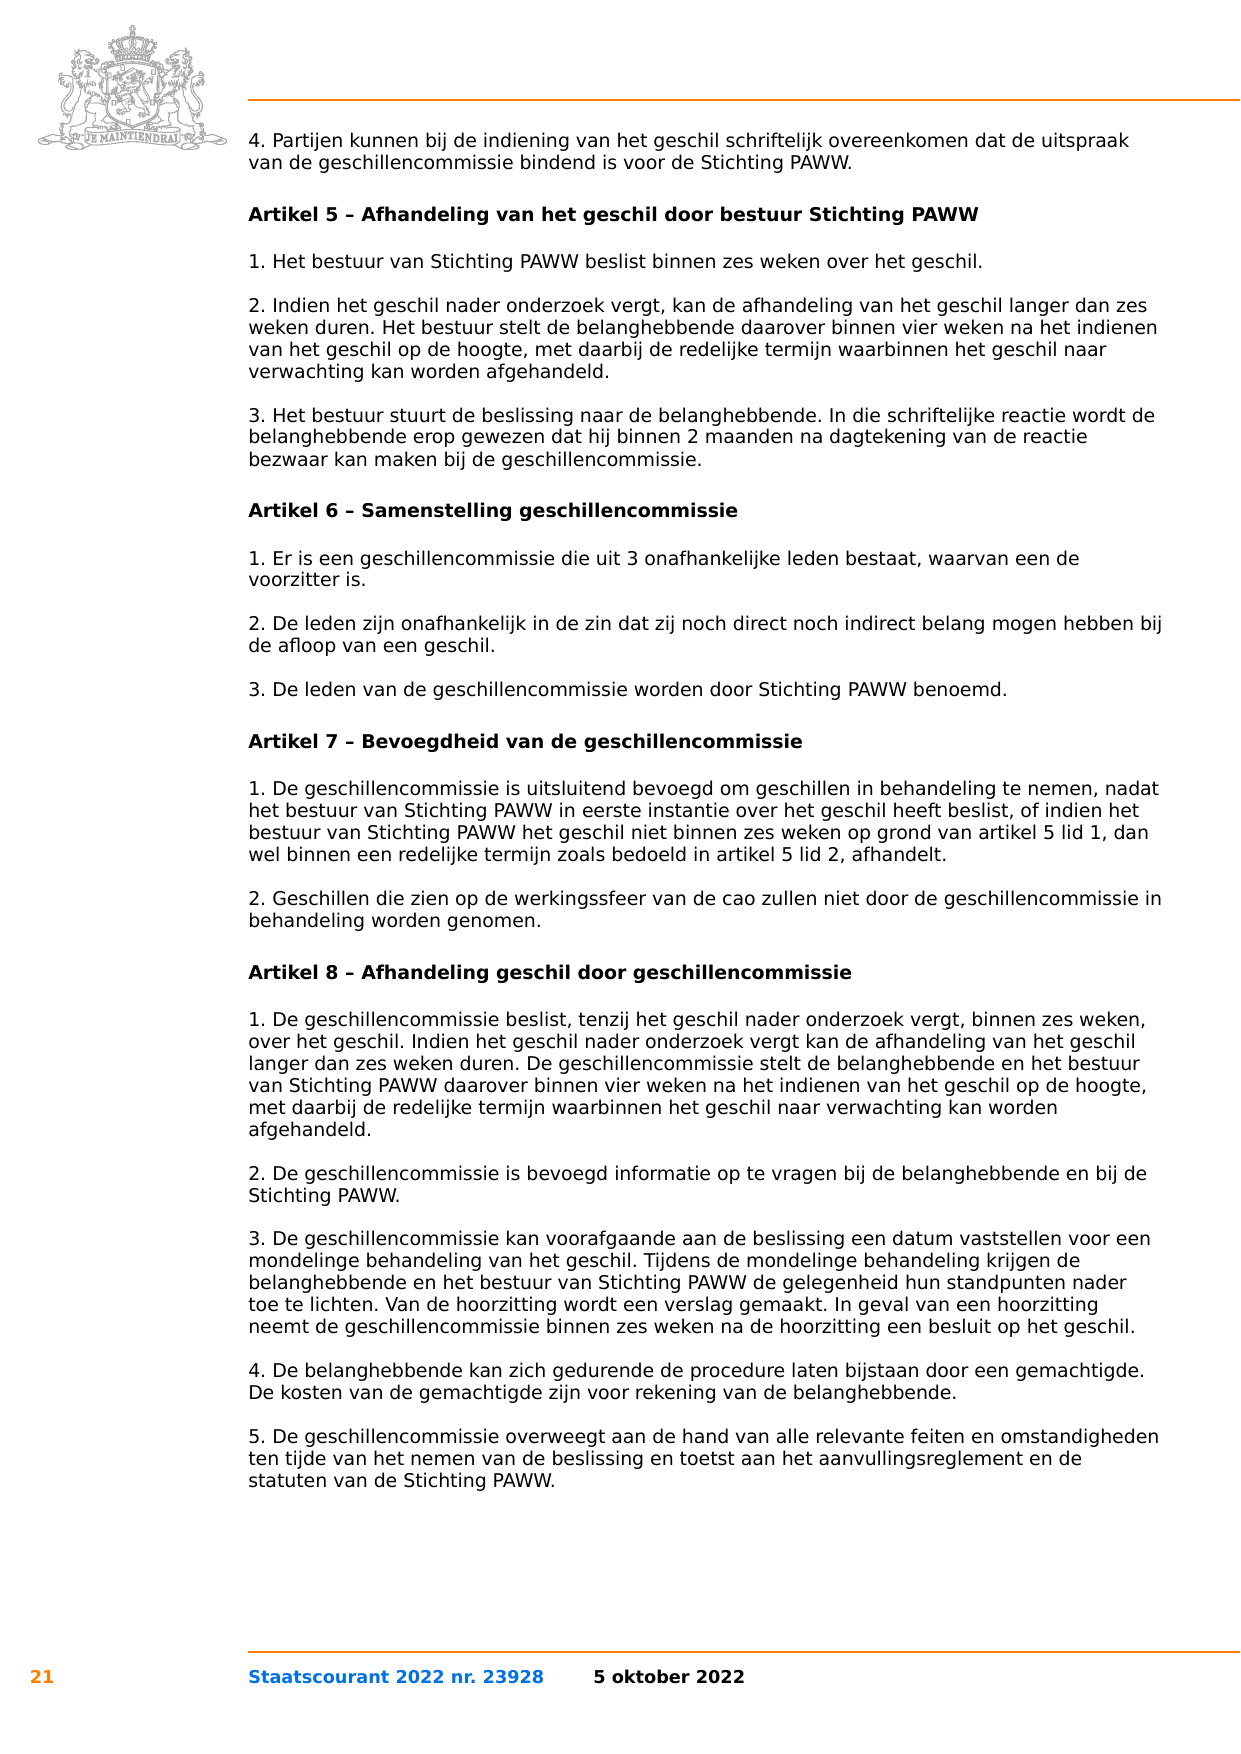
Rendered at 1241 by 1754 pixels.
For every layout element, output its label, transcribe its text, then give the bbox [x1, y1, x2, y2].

subtitle Artikel 5 – Afhandeling van het geschil door bestuur Stichting PAWW [248, 204, 1163, 226]
text 2. De geschillencommissie is bevoegd informatie op te vragen bij de belanghebbende en bij de Stichting PAWW. [248, 1162, 1163, 1206]
text 1. De geschillencommissie is uitsluitend bevoegd om geschillen in behandeling te nemen, nadat het bestuur van Stichting PAWW in eerste instantie over het geschil heeft beslist, of indien het bestuur van Stichting PAWW het geschil niet binnen zes weken op grond van artikel 5 lid 1, dan wel binnen een redelijke termijn zoals bedoeld in artikel 5 lid 2, afhandelt. [248, 778, 1163, 866]
text 1. Er is een geschillencommissie die uit 3 onafhankelijke leden bestaat, waarvan een de voorzitter is. [248, 547, 1163, 591]
text 2. De leden zijn onafhankelijk in de zin dat zij noch direct noch indirect belang mogen hebben bij de afloop van een geschil. [248, 613, 1163, 657]
picture [38, 25, 227, 150]
text 1. De geschillencommissie beslist, tenzij het geschil nader onderzoek vergt, binnen zes weken, over het geschil. Indien het geschil nader onderzoek vergt kan de afhandeling van het geschil langer dan zes weken duren. De geschillencommissie stelt de belanghebbende en het bestuur van Stichting PAWW daarover binnen vier weken na het indienen van het geschil op de hoogte, met daarbij de redelijke termijn waarbinnen het geschil naar verwachting kan worden afgehandeld. [248, 1009, 1163, 1141]
subtitle Artikel 8 – Afhandeling geschil door geschillencommissie [248, 962, 1163, 984]
text 4. Partijen kunnen bij de indiening van het geschil schriftelijk overeenkomen dat de uitspraak van de geschillencommissie bindend is voor de Stichting PAWW. [248, 130, 1163, 174]
text 3. Het bestuur stuurt de beslissing naar de belanghebbende. In die schriftelijke reactie wordt de belanghebbende erop gewezen dat hij binnen 2 maanden na dagtekening van de reactie bezwaar kan maken bij de geschillencommissie. [248, 404, 1163, 470]
text 1. Het bestuur van Stichting PAWW beslist binnen zes weken over het geschil. [248, 251, 1163, 273]
text 2. Indien het geschil nader onderzoek vergt, kan de afhandeling van het geschil langer dan zes weken duren. Het bestuur stelt de belanghebbende daarover binnen vier weken na het indienen van het geschil op de hoogte, met daarbij de redelijke termijn waarbinnen het geschil naar verwachting kan worden afgehandeld. [248, 295, 1163, 383]
text 3. De leden van de geschillencommissie worden door Stichting PAWW benoemd. [248, 679, 1163, 701]
subtitle Artikel 6 – Samenstelling geschillencommissie [248, 500, 1163, 522]
text 4. De belanghebbende kan zich gedurende de procedure laten bijstaan door een gemachtigde. De kosten van de gemachtigde zijn voor rekening van de belanghebbende. [248, 1360, 1163, 1404]
subtitle Artikel 7 – Bevoegdheid van de geschillencommissie [248, 731, 1163, 753]
text 5. De geschillencommissie overweegt aan de hand van alle relevante feiten en omstandigheden ten tijde van het nemen van de beslissing en toetst aan het aanvullingsreglement en de statuten van de Stichting PAWW. [248, 1426, 1163, 1492]
text 2. Geschillen die zien op de werkingssfeer van de cao zullen niet door de geschillencommissie in behandeling worden genomen. [248, 888, 1163, 932]
text 3. De geschillencommissie kan voorafgaande aan de beslissing een datum vaststellen voor een mondelinge behandeling van het geschil. Tijdens de mondelinge behandeling krijgen de belanghebbende en het bestuur van Stichting PAWW de gelegenheid hun standpunten nader toe te lichten. Van de hoorzitting wordt een verslag gemaakt. In geval van een hoorzitting neemt de geschillencommissie binnen zes weken na de hoorzitting een besluit op het geschil. [248, 1228, 1163, 1338]
